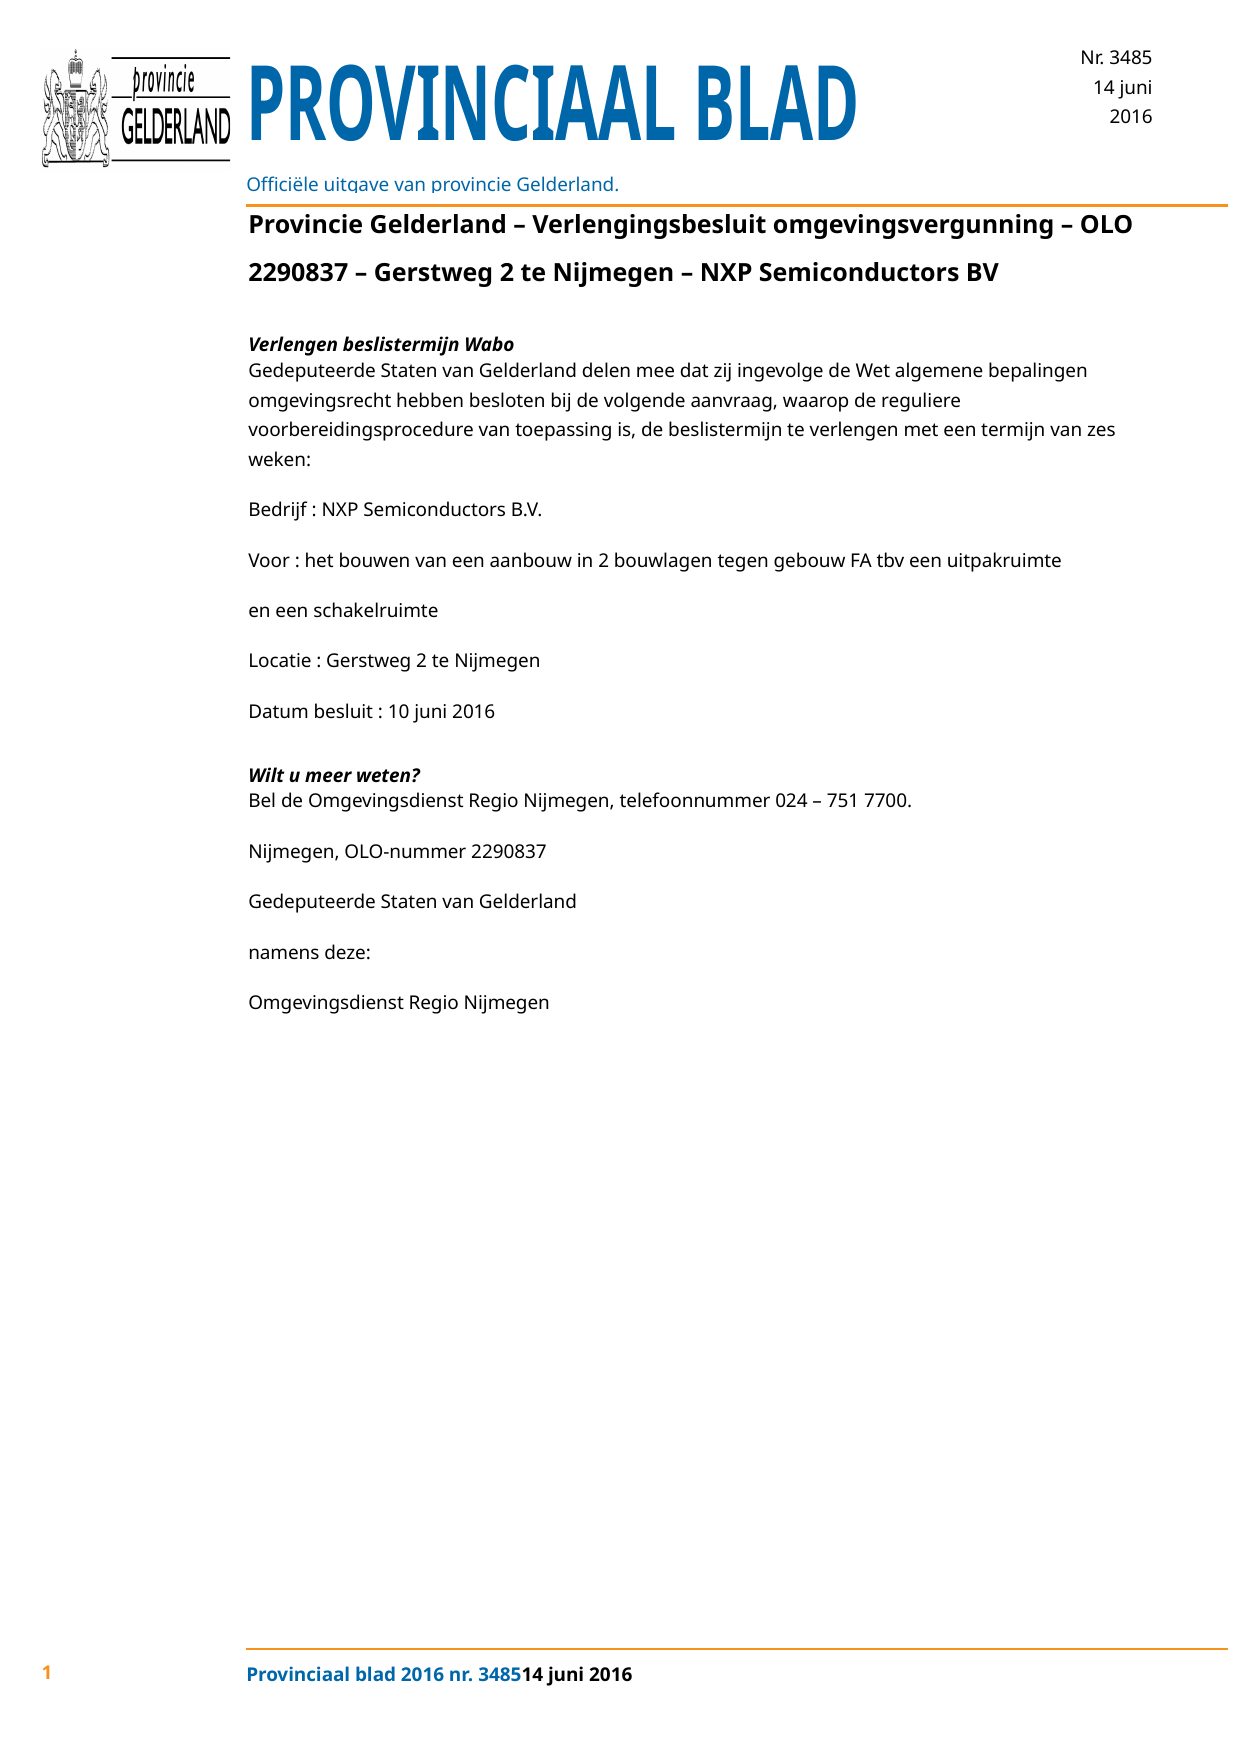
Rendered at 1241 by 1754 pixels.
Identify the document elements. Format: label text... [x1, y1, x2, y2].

text Gedeputeerde Staten van Gelderland [248, 888, 1152, 914]
text Verlengen beslistermijn Wabo [248, 331, 1152, 357]
text namens deze: [248, 939, 1152, 965]
text Wilt u meer weten? [248, 762, 1152, 788]
text Omgevingsdienst Regio Nijmegen [248, 989, 1152, 1015]
text Bel de Omgevingsdienst Regio Nijmegen, telefoonnummer 024 – 751 7700. [248, 788, 1152, 813]
text Nijmegen, OLO-nummer 2290837 [248, 838, 1152, 864]
text Locatie : Gerstweg 2 te Nijmegen [248, 648, 1152, 673]
text Datum besluit : 10 juni 2016 [248, 698, 1152, 724]
text Provincie Gelderland – Verlengingsbesluit omgevingsvergunning – OLO 2290837 – Gerstweg 2 te Nijmegen – NXP Semiconductors BV [248, 207, 1152, 288]
picture [41, 47, 231, 172]
text Voor : het bouwen van een aanbouw in 2 bouwlagen tegen gebouw FA tbv een uitpakruimte [248, 547, 1152, 572]
text en een schakelruimte [248, 597, 1152, 623]
text Bedrijf : NXP Semiconductors B.V. [248, 496, 1152, 522]
text Gedeputeerde Staten van Gelderland delen mee dat zij ingevolge de Wet algemene bepalingen omgevingsrecht hebben besloten bij de volgende aanvraag, waarop de reguliere voorbereidingsprocedure van toepassing is, de beslistermijn te verlengen met een termijn van zes weken: [248, 357, 1152, 472]
